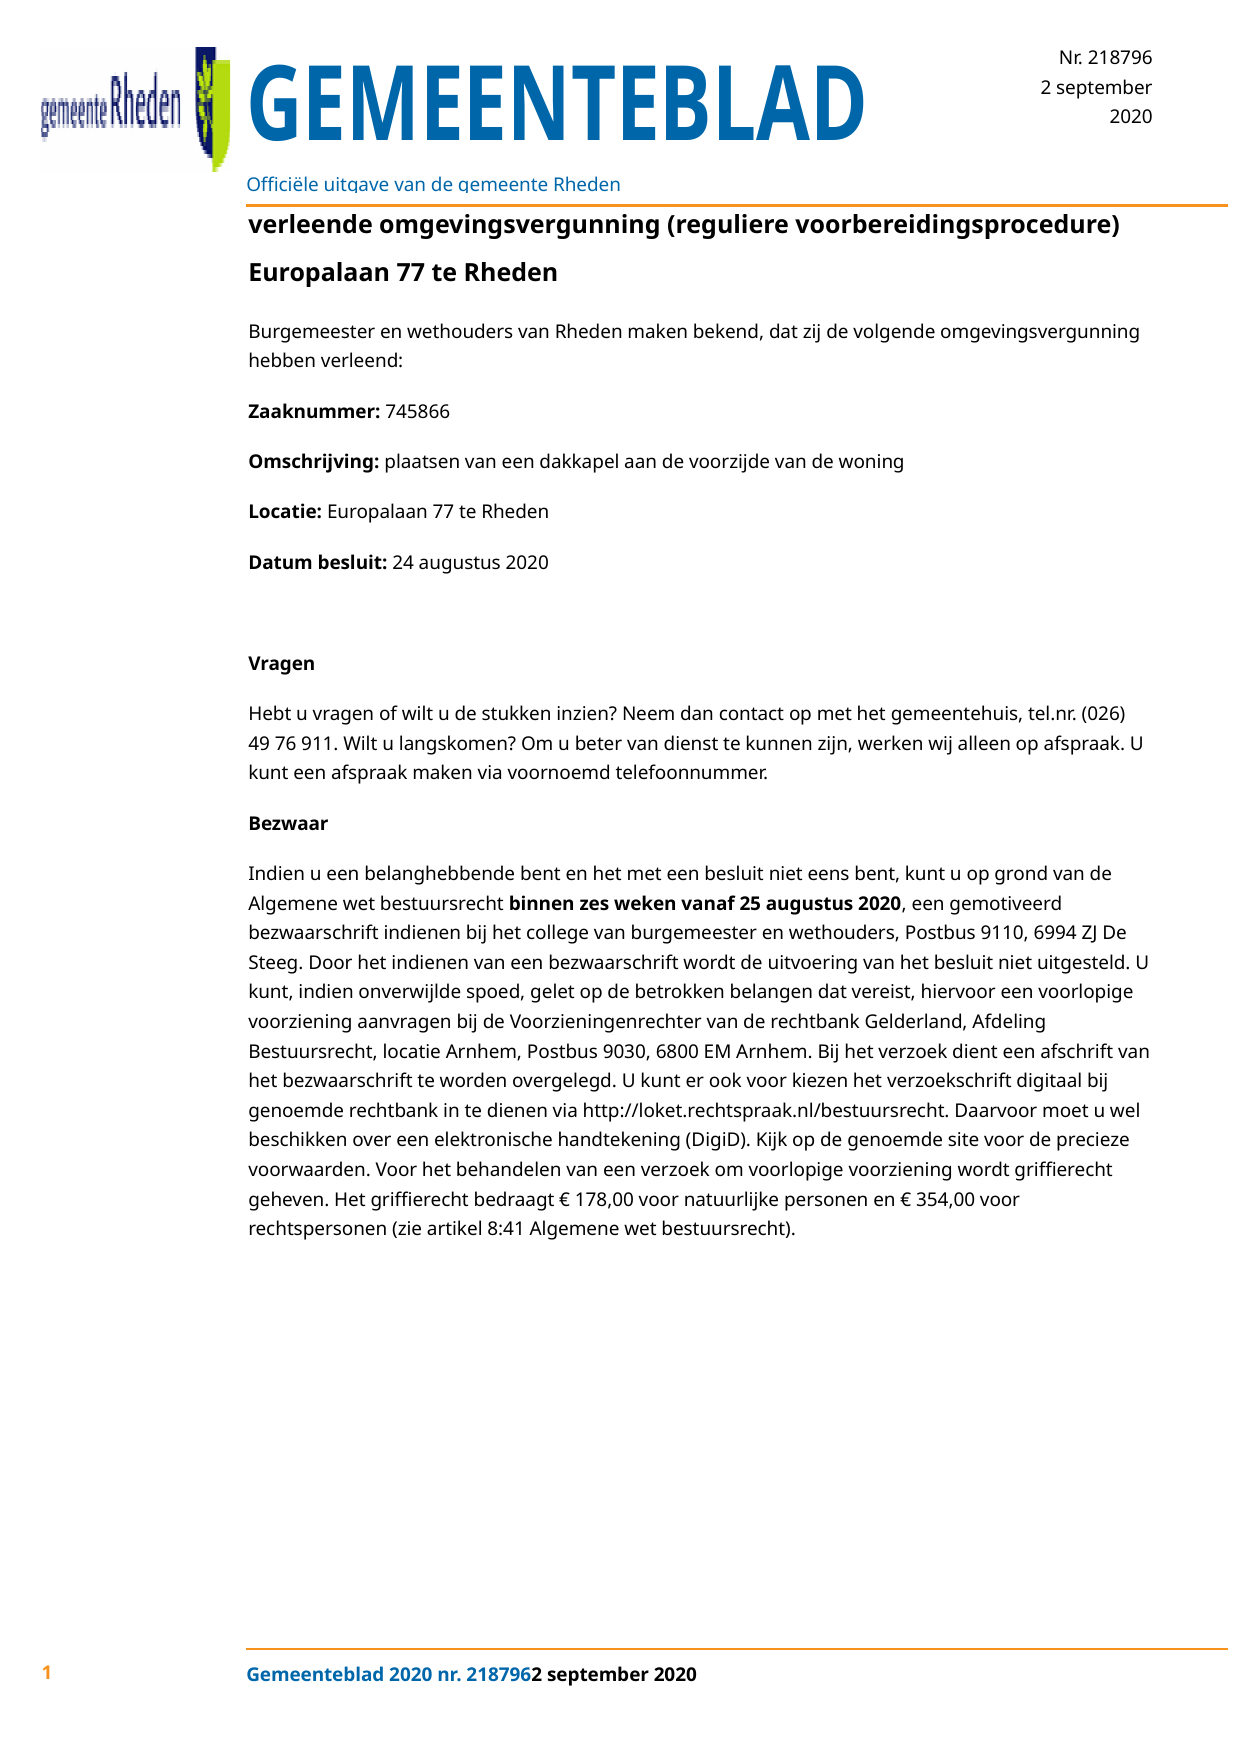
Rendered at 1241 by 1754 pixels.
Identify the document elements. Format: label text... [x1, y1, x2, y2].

text Datum besluit: 24 augustus 2020 [248, 549, 1152, 575]
picture [41, 47, 231, 172]
text Bezwaar [248, 810, 1152, 836]
text Burgemeester en wethouders van Rheden maken bekend, dat zij de volgende omgevingsvergunning hebben verleend: [248, 318, 1152, 373]
text Indien u een belanghebbende bent en het met een besluit niet eens bent, kunt u op grond van de Algemene wet bestuursrecht binnen zes weken vanaf 25 augustus 2020, een gemotiveerd bezwaarschrift indienen bij het college van burgemeester en wethouders, Postbus 9110, 6994 ZJ De Steeg. Door het indienen van een bezwaarschrift wordt de uitvoering van het besluit niet uitgesteld. U kunt, indien onverwijlde spoed, gelet op de betrokken belangen dat vereist, hiervoor een voorlopige voorziening aanvragen bij de Voorzieningenrechter van de rechtbank Gelderland, Afdeling Bestuursrecht, locatie Arnhem, Postbus 9030, 6800 EM Arnhem. Bij het verzoek dient een afschrift van het bezwaarschrift te worden overgelegd. U kunt er ook voor kiezen het verzoekschrift digitaal bij genoemde rechtbank in te dienen via http://loket.rechtspraak.nl/bestuursrecht. Daarvoor moet u wel beschikken over een elektronische handtekening (DigiD). Kijk op de genoemde site voor de precieze voorwaarden. Voor het behandelen van een verzoek om voorlopige voorziening wordt griffierecht geheven. Het griffierecht bedraagt € 178,00 voor natuurlijke personen en € 354,00 voor rechtspersonen (zie artikel 8:41 Algemene wet bestuursrecht). [248, 860, 1152, 1241]
text Hebt u vragen of wilt u de stukken inzien? Neem dan contact op met het gemeentehuis, tel.nr. (026) 49 76 911. Wilt u langskomen? Om u beter van dienst te kunnen zijn, werken wij alleen op afspraak. U kunt een afspraak maken via voornoemd telefoonnummer. [248, 700, 1152, 785]
text Zaaknummer: 745866 [248, 398, 1152, 424]
text Omschrijving: plaatsen van een dakkapel aan de voorzijde van de woning [248, 448, 1152, 474]
text Vragen [248, 650, 1152, 676]
text Locatie: Europalaan 77 te Rheden [248, 499, 1152, 524]
text verleende omgevingsvergunning (reguliere voorbereidingsprocedure) Europalaan 77 te Rheden [248, 207, 1152, 288]
